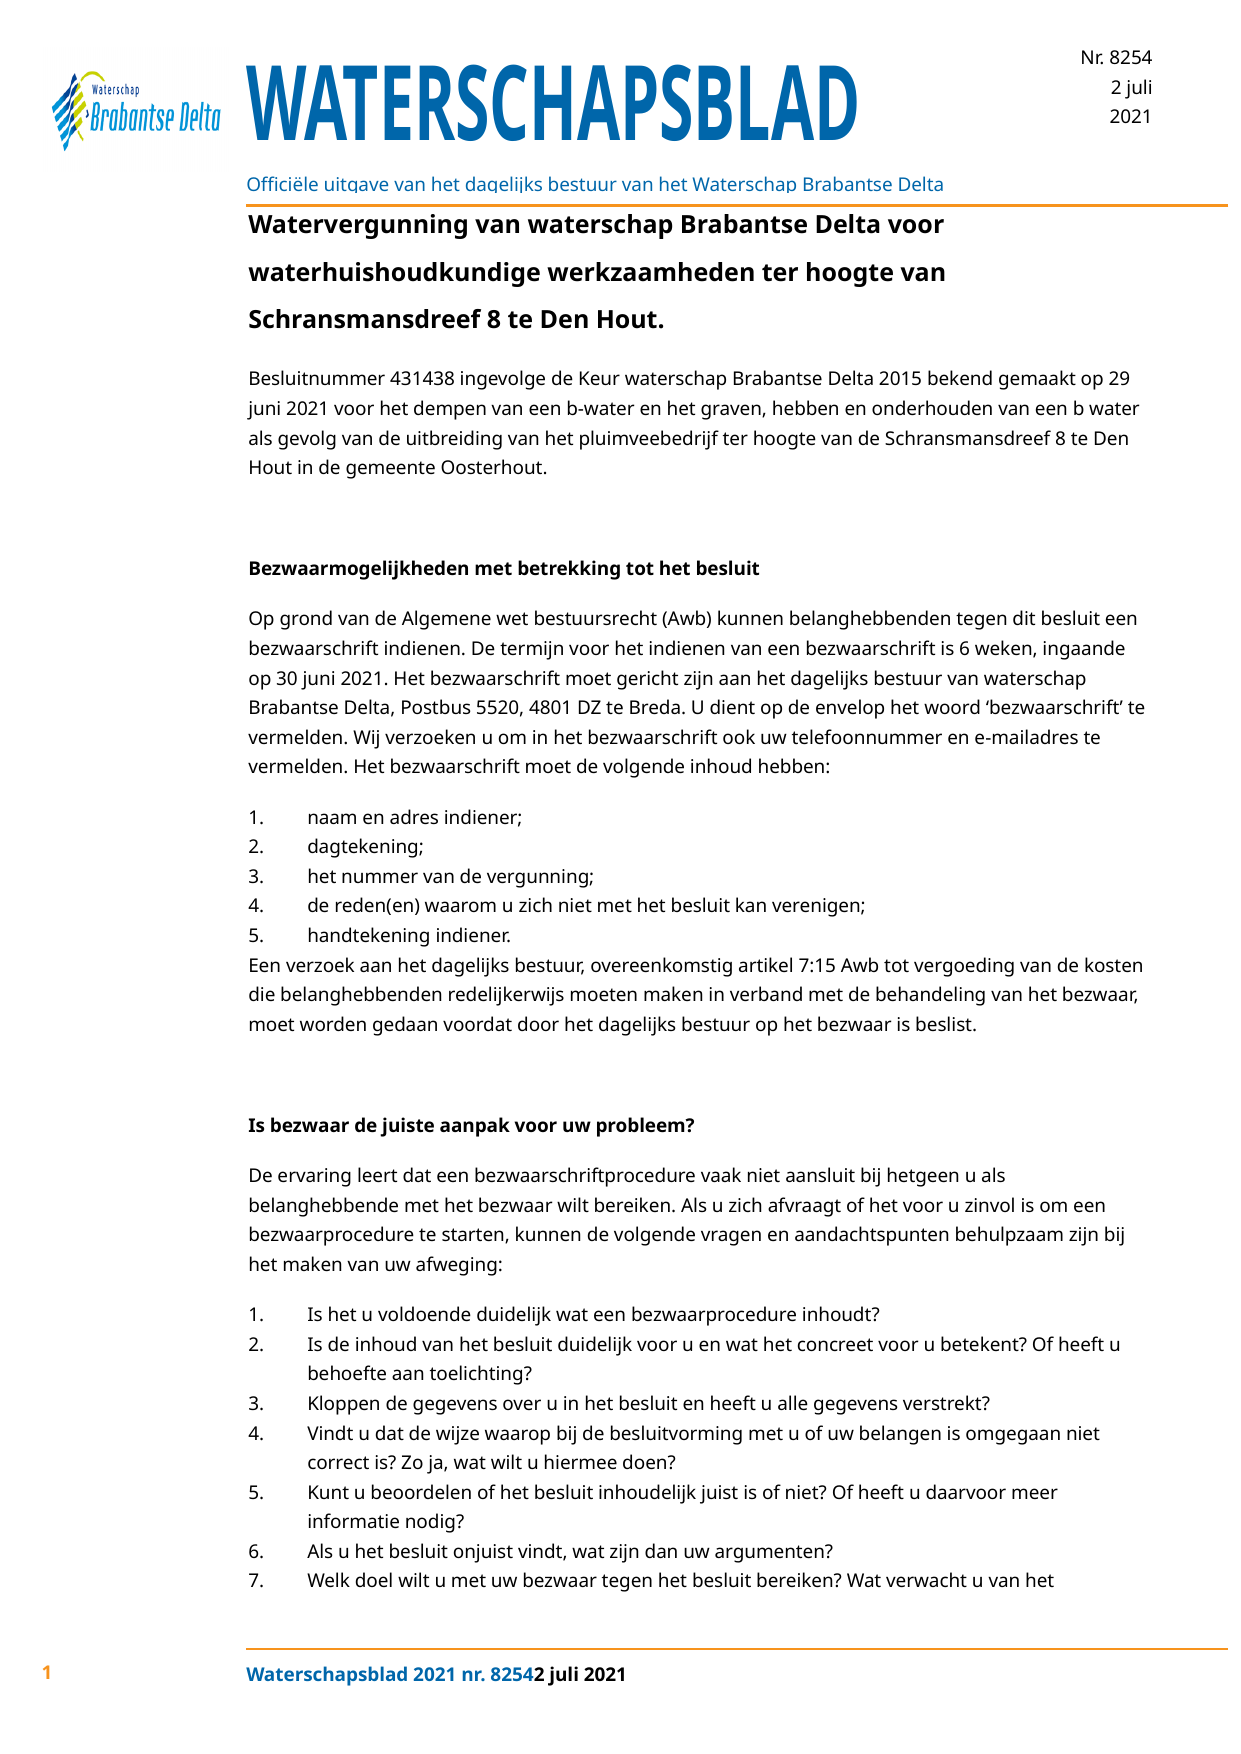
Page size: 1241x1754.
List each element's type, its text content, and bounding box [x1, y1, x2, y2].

text Besluitnummer 431438 ingevolge de Keur waterschap Brabantse Delta 2015 bekend gemaakt op 29 juni 2021 voor het dempen van een b-water en het graven, hebben en onderhouden van een b water als gevolg van de uitbreiding van het pluimveebedrijf ter hoogte van de Schransmansdreef 8 te Den Hout in de gemeente Oosterhout. [248, 366, 1152, 480]
list het nummer van de vergunning; [248, 863, 1152, 889]
text Op grond van de Algemene wet bestuursrecht (Awb) kunnen belanghebbenden tegen dit besluit een bezwaarschrift indienen. De termijn voor het indienen van een bezwaarschrift is 6 weken, ingaande op 30 juni 2021. Het bezwaarschrift moet gericht zijn aan het dagelijks bestuur van waterschap Brabantse Delta, Postbus 5520, 4801 DZ te Breda. U dient op de envelop het woord ‘bezwaarschrift’ te vermelden. Wij verzoeken u om in het bezwaarschrift ook uw telefoonnummer en e‑mailadres te vermelden. Het bezwaarschrift moet de volgende inhoud hebben: [248, 606, 1152, 779]
list Is de inhoud van het besluit duidelijk voor u en wat het concreet voor u betekent? Of heeft u behoefte aan toelichting? [248, 1331, 1152, 1386]
list Welk doel wilt u met uw bezwaar tegen het besluit bereiken? Wat verwacht u van het [248, 1568, 1152, 1593]
list Kloppen de gegevens over u in het besluit en heeft u alle gegevens verstrekt? [248, 1390, 1152, 1416]
list handtekening indiener. [248, 922, 1152, 948]
list Vindt u dat de wijze waarop bij de besluitvorming met u of uw belangen is omgegaan niet correct is? Zo ja, wat wilt u hiermee doen? [248, 1420, 1152, 1475]
list dagtekening; [248, 833, 1152, 859]
list Als u het besluit onjuist vindt, wat zijn dan uw argumenten? [248, 1538, 1152, 1564]
text Een verzoek aan het dagelijks bestuur, overeenkomstig artikel 7:15 Awb tot vergoeding van de kosten die belanghebbenden redelijkerwijs moeten maken in verband met de behandeling van het bezwaar, moet worden gedaan voordat door het dagelijks bestuur op het bezwaar is beslist. [248, 952, 1152, 1037]
list Is het u voldoende duidelijk wat een bezwaarprocedure inhoudt? [248, 1301, 1152, 1327]
text De ervaring leert dat een bezwaarschriftprocedure vaak niet aansluit bij hetgeen u als belanghebbende met het bezwaar wilt bereiken. Als u zich afvraagt of het voor u zinvol is om een bezwaarprocedure te starten, kunnen de volgende vragen en aandachtspunten behulpzaam zijn bij het maken van uw afweging: [248, 1162, 1152, 1277]
text Watervergunning van waterschap Brabantse Delta voor waterhuishoudkundige werkzaamheden ter hoogte van Schransmansdreef 8 te Den Hout. [248, 207, 1152, 336]
text Is bezwaar de juiste aanpak voor uw probleem? [248, 1112, 1152, 1137]
picture [41, 47, 231, 172]
list de reden(en) waarom u zich niet met het besluit kan verenigen; [248, 893, 1152, 918]
list naam en adres indiener; [248, 804, 1152, 829]
text Bezwaarmogelijkheden met betrekking tot het besluit [248, 555, 1152, 581]
list Kunt u beoordelen of het besluit inhoudelijk juist is of niet? Of heeft u daarvoor meer informatie nodig? [248, 1479, 1152, 1534]
